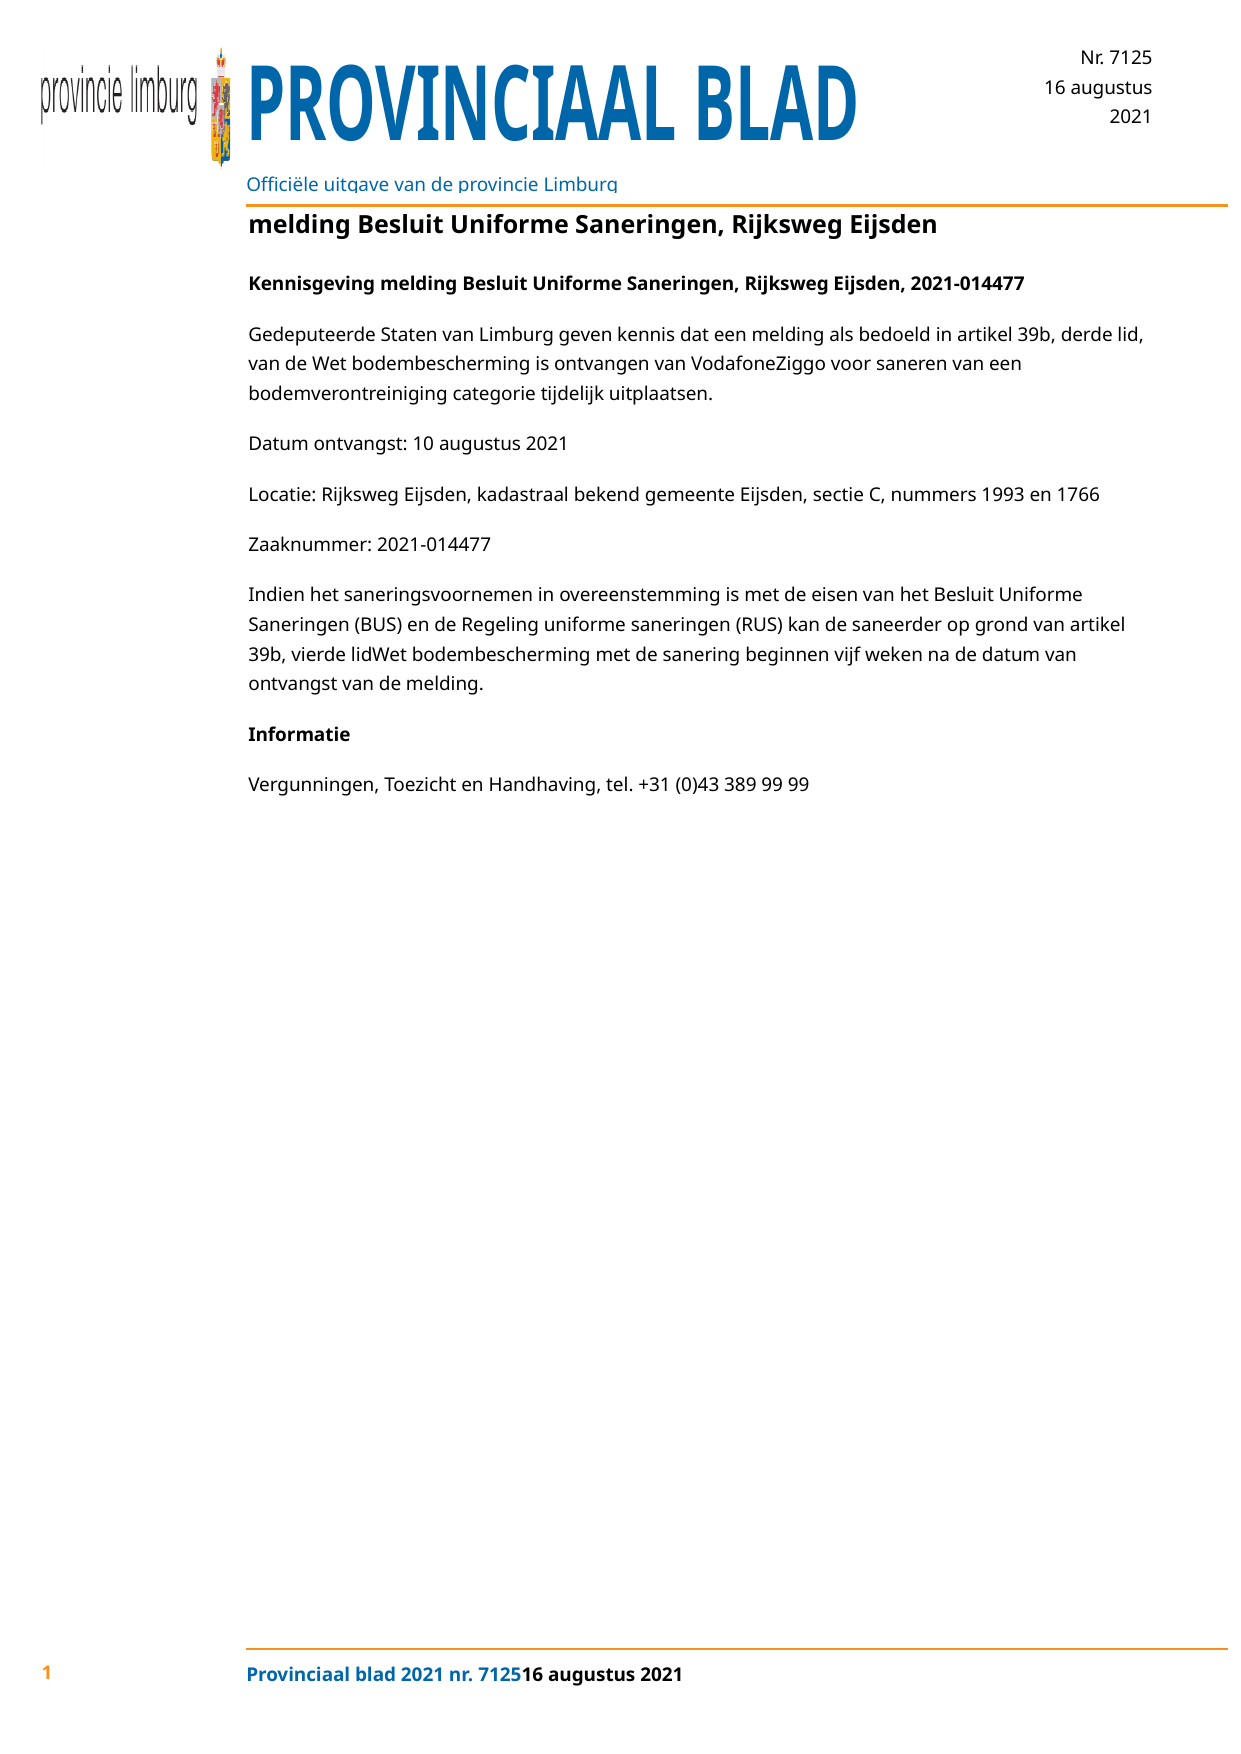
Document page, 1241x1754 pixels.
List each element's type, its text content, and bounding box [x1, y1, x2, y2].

text Indien het saneringsvoornemen in overeenstemming is met de eisen van het Besluit Uniforme Saneringen (BUS) en de Regeling uniforme saneringen (RUS) kan de saneerder op grond van artikel 39b, vierde lidWet bodembescherming met de sanering beginnen vijf weken na de datum van ontvangst van de melding. [248, 582, 1152, 696]
text Informatie [248, 721, 1152, 746]
picture [41, 47, 231, 172]
text Datum ontvangst: 10 augustus 2021 [248, 430, 1152, 456]
text Kennisgeving melding Besluit Uniforme Saneringen, Rijksweg Eijsden, 2021-014477 [248, 270, 1152, 296]
text Zaaknummer: 2021-014477 [248, 531, 1152, 557]
text Gedeputeerde Staten van Limburg geven kennis dat een melding als bedoeld in artikel 39b, derde lid, van de Wet bodembescherming is ontvangen van VodafoneZiggo voor saneren van een bodemverontreiniging categorie tijdelijk uitplaatsen. [248, 321, 1152, 406]
text Locatie: Rijksweg Eijsden, kadastraal bekend gemeente Eijsden, sectie C, nummers 1993 en 1766 [248, 481, 1152, 506]
text Vergunningen, Toezicht en Handhaving, tel. +31 (0)43 389 99 99 [248, 771, 1152, 797]
text melding Besluit Uniforme Saneringen, Rijksweg Eijsden [248, 207, 1152, 241]
